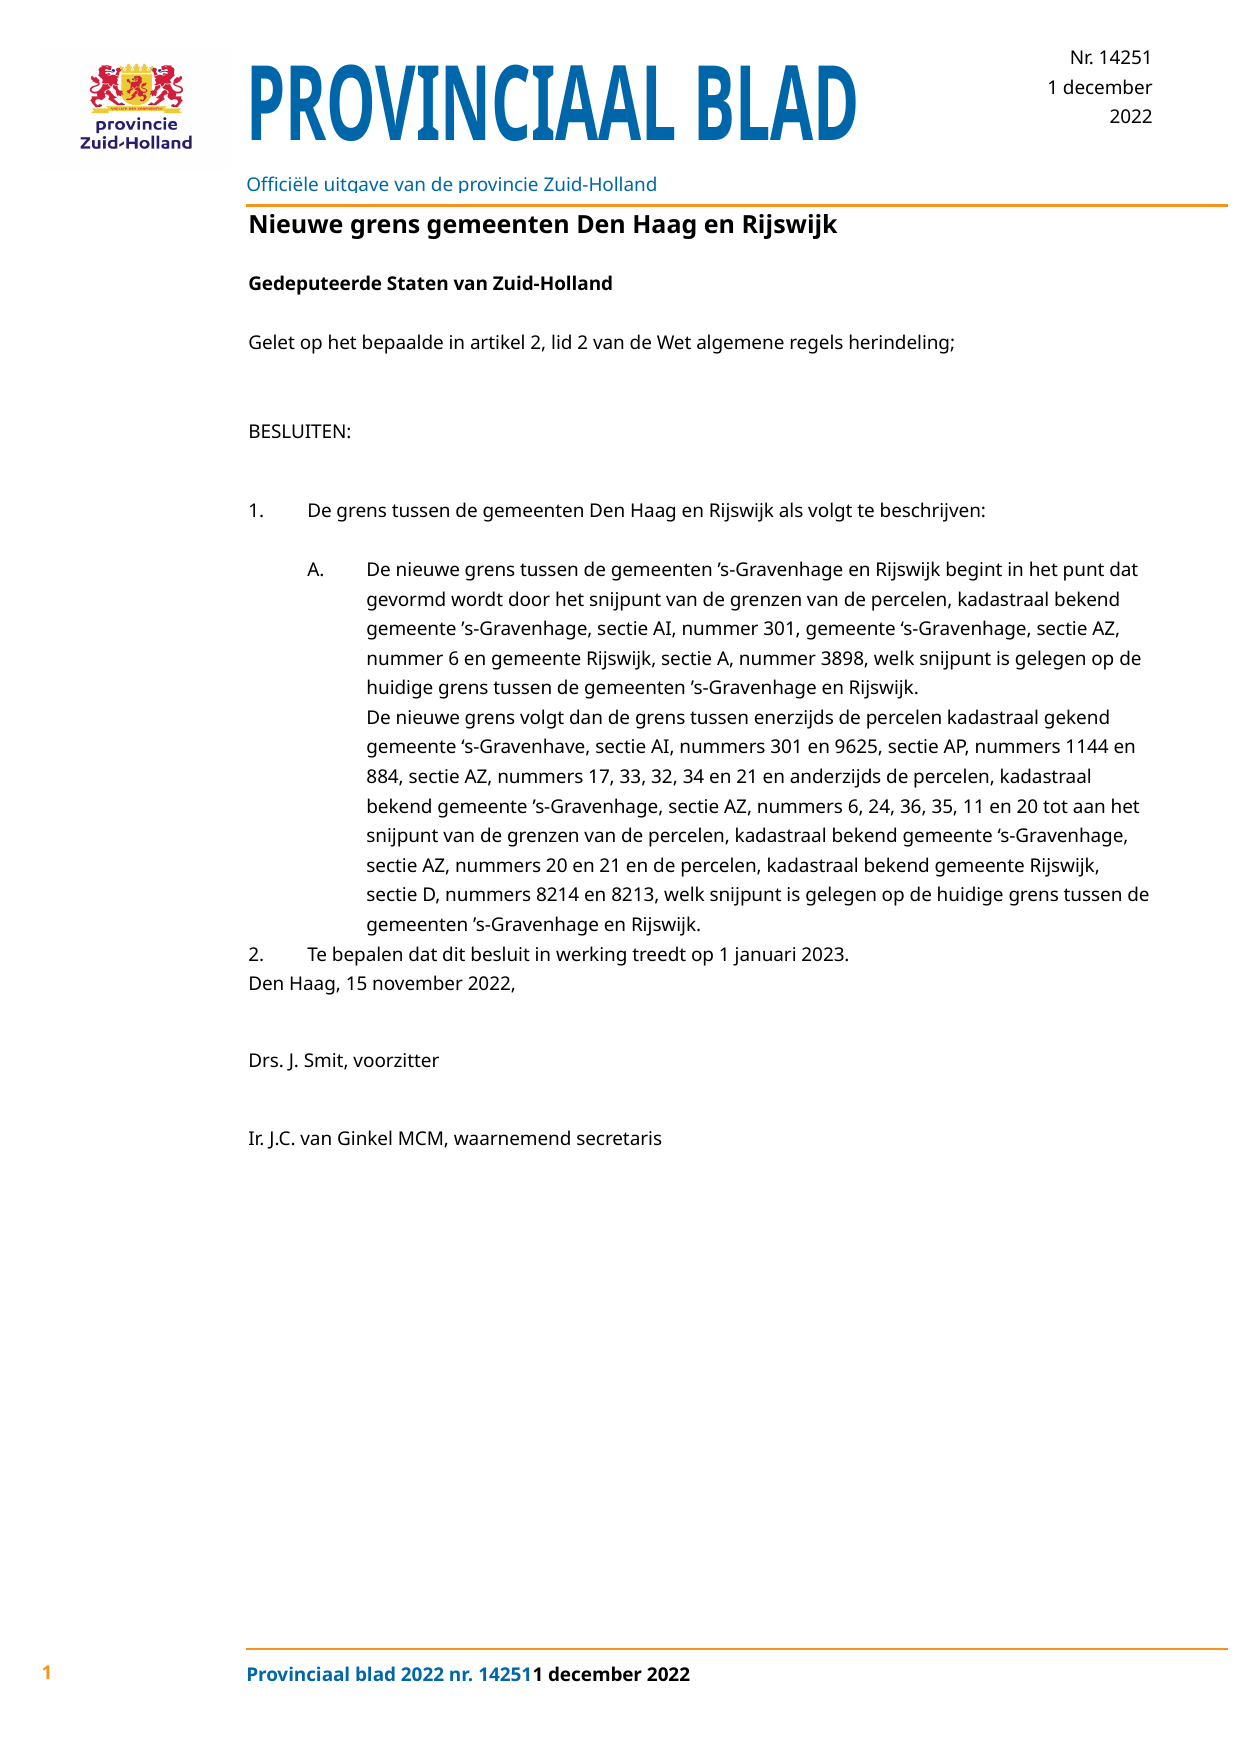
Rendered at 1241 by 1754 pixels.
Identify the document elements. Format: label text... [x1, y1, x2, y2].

text Drs. J. Smit, voorzitter [248, 1048, 1152, 1073]
list De nieuwe grens volgt dan de grens tussen enerzijds de percelen kadastraal gekend gemeente ‘s-Gravenhave, sectie AI, nummers 301 en 9625, sectie AP, nummers 1144 en 884, sectie AZ, nummers 17, 33, 32, 34 en 21 en anderzijds de percelen, kadastraal bekend gemeente ’s-Gravenhage, sectie AZ, nummers 6, 24, 36, 35, 11 en 20 tot aan het snijpunt van de grenzen van de percelen, kadastraal bekend gemeente ‘s-Gravenhage, sectie AZ, nummers 20 en 21 en de percelen, kadastraal bekend gemeente Rijswijk, sectie D, nummers 8214 en 8213, welk snijpunt is gelegen op de huidige grens tussen de gemeenten ’s-Gravenhage en Rijswijk. [307, 704, 1152, 937]
text Ir. J.C. van Ginkel MCM, waarnemend secretaris [248, 1125, 1152, 1151]
text Gelet op het bepaalde in artikel 2, lid 2 van de Wet algemene regels herindeling; [248, 329, 1152, 355]
text Den Haag, 15 november 2022, [248, 970, 1152, 996]
picture [41, 47, 231, 172]
text Nieuwe grens gemeenten Den Haag en Rijswijk [248, 207, 1152, 241]
text BESLUITEN: [248, 418, 1152, 444]
text Gedeputeerde Staten van Zuid-Holland [248, 270, 1152, 296]
list De nieuwe grens tussen de gemeenten ’s-Gravenhage en Rijswijk begint in het punt dat gevormd wordt door het snijpunt van de grenzen van de percelen, kadastraal bekend gemeente ’s-Gravenhage, sectie AI, nummer 301, gemeente ‘s-Gravenhage, sectie AZ, nummer 6 en gemeente Rijswijk, sectie A, nummer 3898, welk snijpunt is gelegen op de huidige grens tussen de gemeenten ’s-Gravenhage en Rijswijk. [307, 556, 1152, 700]
list De grens tussen de gemeenten Den Haag en Rijswijk als volgt te beschrijven: [248, 497, 1152, 523]
list Te bepalen dat dit besluit in werking treedt op 1 januari 2023. [248, 941, 1152, 967]
